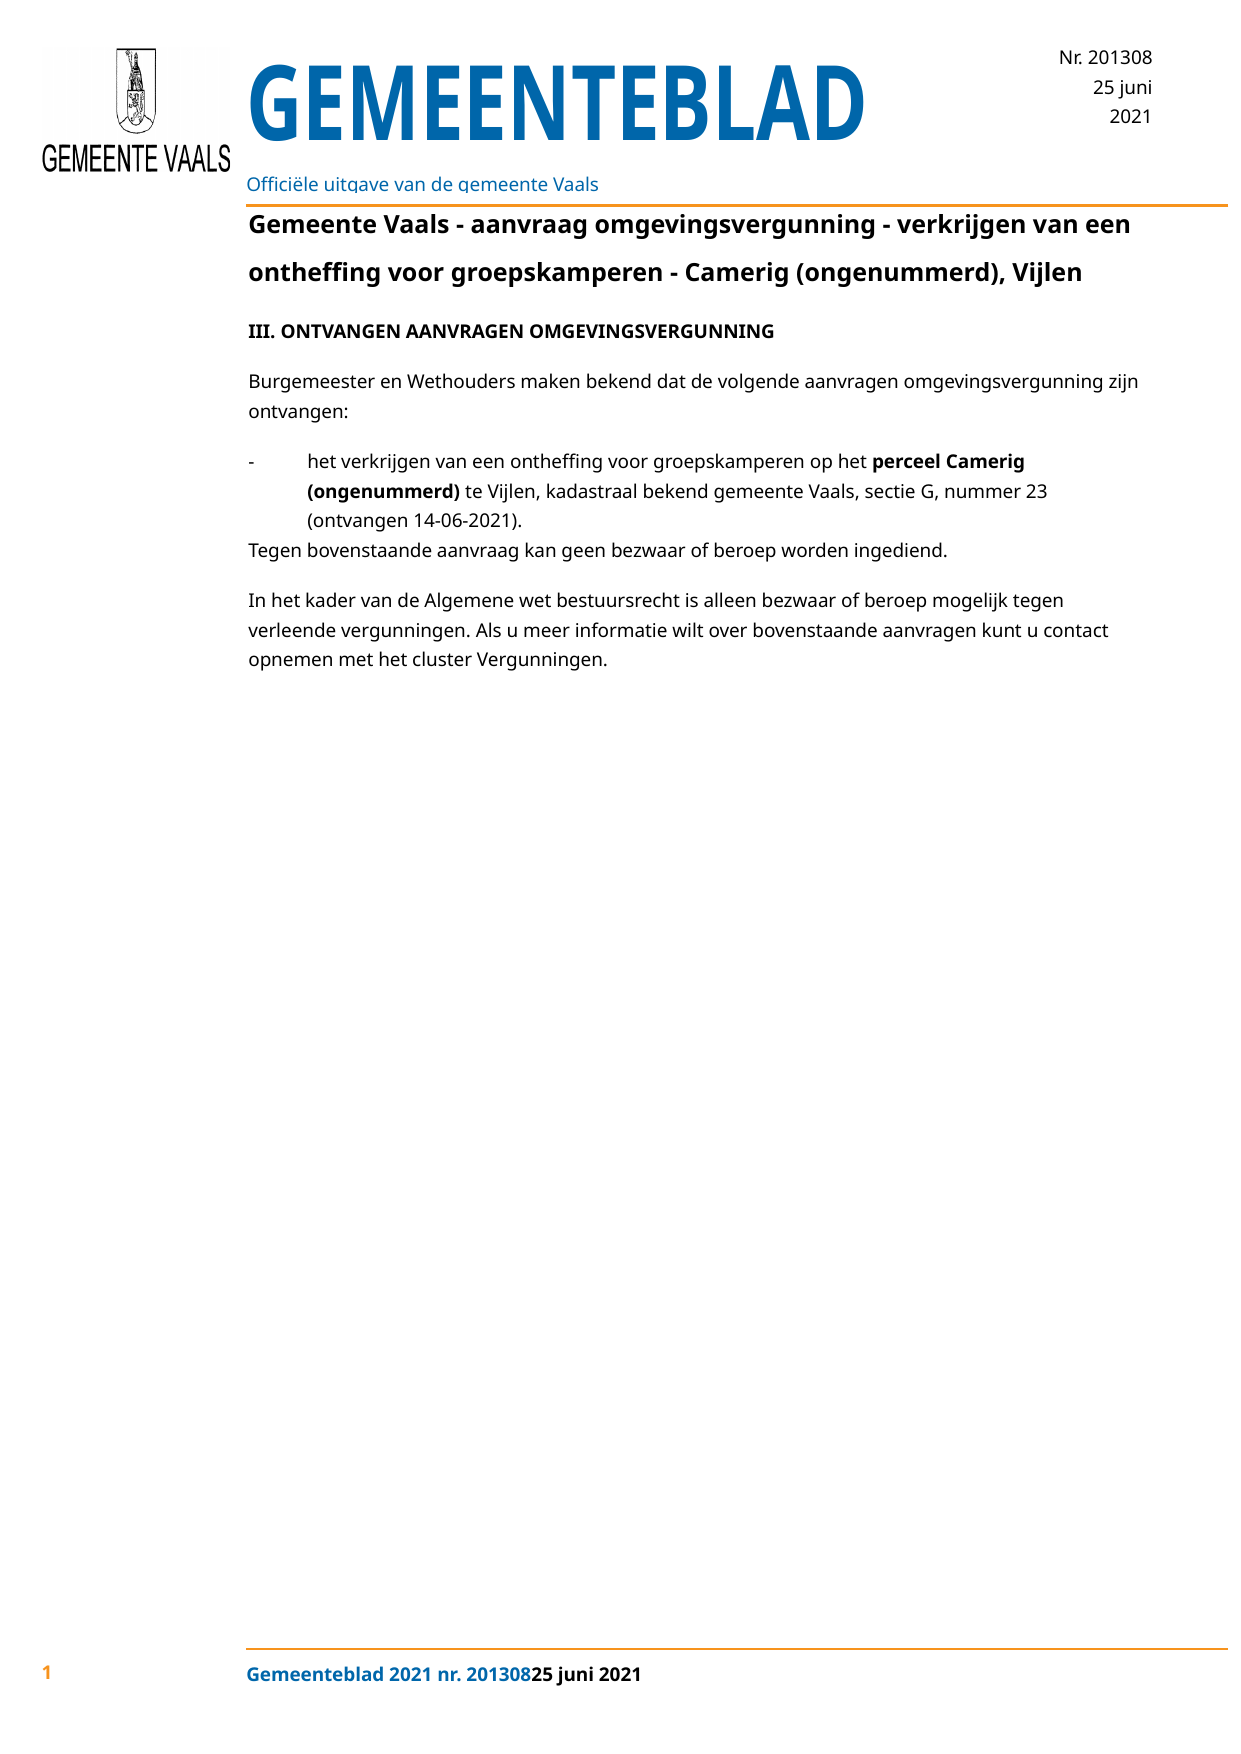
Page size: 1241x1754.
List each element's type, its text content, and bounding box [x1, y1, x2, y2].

text Tegen bovenstaande aanvraag kan geen bezwaar of beroep worden ingediend. [248, 537, 1152, 563]
text III. ONTVANGEN AANVRAGEN OMGEVINGSVERGUNNING [248, 318, 1152, 344]
text Burgemeester en Wethouders maken bekend dat de volgende aanvragen omgevingsvergunning zijn ontvangen: [248, 368, 1152, 424]
text In het kader van de Algemene wet bestuursrecht is alleen bezwaar of beroep mogelijk tegen verleende vergunningen. Als u meer informatie wilt over bovenstaande aanvragen kunt u contact opnemen met het cluster Vergunningen. [248, 587, 1152, 672]
text Gemeente Vaals - aanvraag omgevingsvergunning - verkrijgen van een ontheffing voor groepskamperen - Camerig (ongenummerd), Vijlen [248, 207, 1152, 288]
list het verkrijgen van een ontheffing voor groepskamperen op het perceel Camerig (ongenummerd) te Vijlen, kadastraal bekend gemeente Vaals, sectie G, nummer 23 (ontvangen 14-06-2021). [248, 448, 1152, 533]
picture [41, 47, 231, 172]
